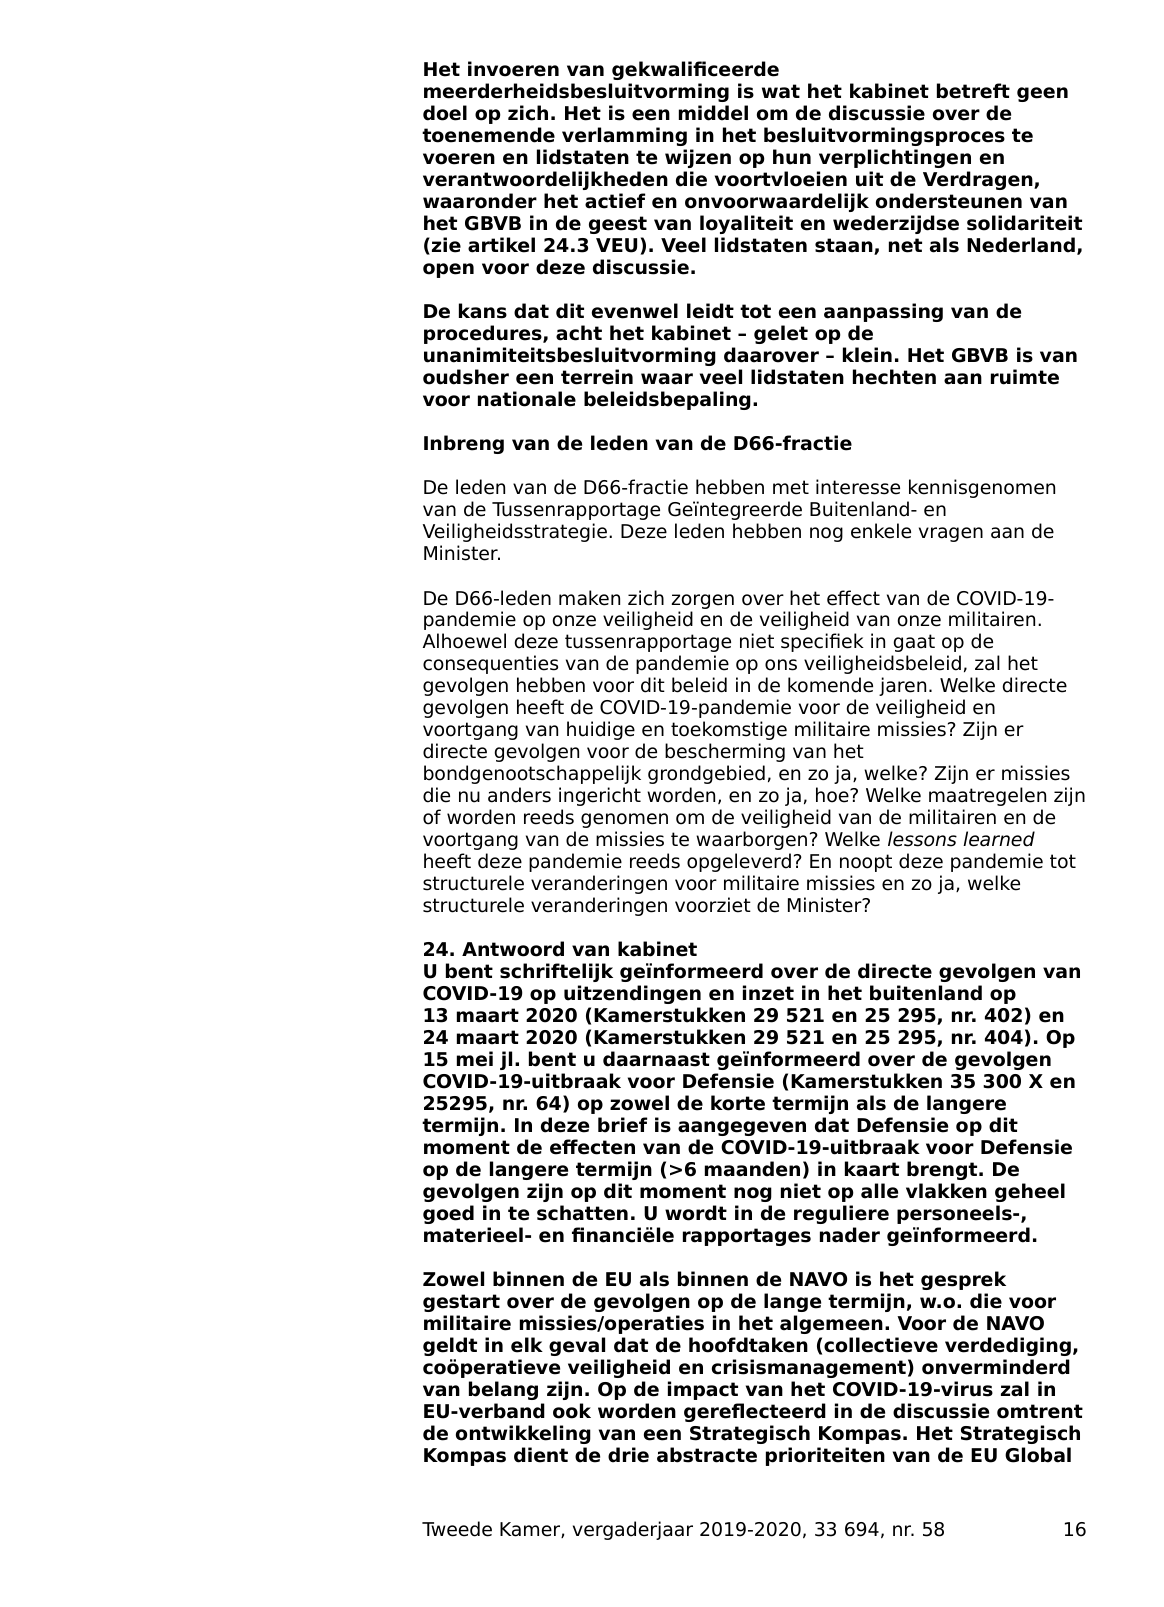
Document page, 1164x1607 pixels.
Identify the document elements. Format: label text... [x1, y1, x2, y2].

text De D66-leden maken zich zorgen over het effect van de COVID-19-pandemie op onze veiligheid en de veiligheid van onze militairen. Alhoewel deze tussenrapportage niet specifiek in gaat op de consequenties van de pandemie op ons veiligheidsbeleid, zal het gevolgen hebben voor dit beleid in de komende jaren. Welke directe gevolgen heeft de COVID-19-pandemie voor de veiligheid en voortgang van huidige en toekomstige militaire missies? Zijn er directe gevolgen voor de bescherming van het bondgenootschappelijk grondgebied, en zo ja, welke? Zijn er missies die nu anders ingericht worden, en zo ja, hoe? Welke maatregelen zijn of worden reeds genomen om de veiligheid van de militairen en de voortgang van de missies te waarborgen? Welke lessons learned heeft deze pandemie reeds opgeleverd? En noopt deze pandemie tot structurele veranderingen voor militaire missies en zo ja, welke structurele veranderingen voorziet de Minister? [422, 587, 1087, 917]
text Het invoeren van gekwalificeerde meerderheidsbesluitvorming is wat het kabinet betreft geen doel op zich. Het is een middel om de discussie over de toenemende verlamming in het besluitvormingsproces te voeren en lidstaten te wijzen op hun verplichtingen en verantwoordelijkheden die voortvloeien uit de Verdragen, waaronder het actief en onvoorwaardelijk ondersteunen van het GBVB in de geest van loyaliteit en wederzijdse solidariteit (zie artikel 24.3 VEU). Veel lidstaten staan, net als Nederland, open voor deze discussie. [422, 59, 1087, 279]
text Zowel binnen de EU als binnen de NAVO is het gesprek gestart over de gevolgen op de lange termijn, w.o. die voor militaire missies/operaties in het algemeen. Voor de NAVO geldt in elk geval dat de hoofdtaken (collectieve verdediging, coöperatieve veiligheid en crisismanagement) onverminderd van belang zijn. Op de impact van het COVID-19-virus zal in EU-verband ook worden gereflecteerd in de discussie omtrent de ontwikkeling van een Strategisch Kompas. Het Strategisch Kompas dient de drie abstracte prioriteiten van de EU Global [422, 1269, 1087, 1467]
text De kans dat dit evenwel leidt tot een aanpassing van de procedures, acht het kabinet – gelet op de unanimiteitsbesluitvorming daarover – klein. Het GBVB is van oudsher een terrein waar veel lidstaten hechten aan ruimte voor nationale beleidsbepaling. [422, 301, 1087, 411]
text 24. Antwoord van kabinet [422, 939, 1087, 961]
text U bent schriftelijk geïnformeerd over de directe gevolgen van COVID-19 op uitzendingen en inzet in het buitenland op 13 maart 2020 (Kamerstukken 29 521 en 25 295, nr. 402) en 24 maart 2020 (Kamerstukken 29 521 en 25 295, nr. 404). Op 15 mei jl. bent u daarnaast geïnformeerd over de gevolgen COVID-19-uitbraak voor Defensie (Kamerstukken 35 300 X en 25295, nr. 64) op zowel de korte termijn als de langere termijn. In deze brief is aangegeven dat Defensie op dit moment de effecten van de COVID-19-uitbraak voor Defensie op de langere termijn (>6 maanden) in kaart brengt. De gevolgen zijn op dit moment nog niet op alle vlakken geheel goed in te schatten. U wordt in de reguliere personeels-, materieel- en financiële rapportages nader geïnformeerd. [422, 961, 1087, 1247]
subtitle Inbreng van de leden van de D66-fractie [422, 433, 1087, 455]
text De leden van de D66-fractie hebben met interesse kennisgenomen van de Tussenrapportage Geïntegreerde Buitenland- en Veiligheidsstrategie. Deze leden hebben nog enkele vragen aan de Minister. [422, 477, 1087, 565]
